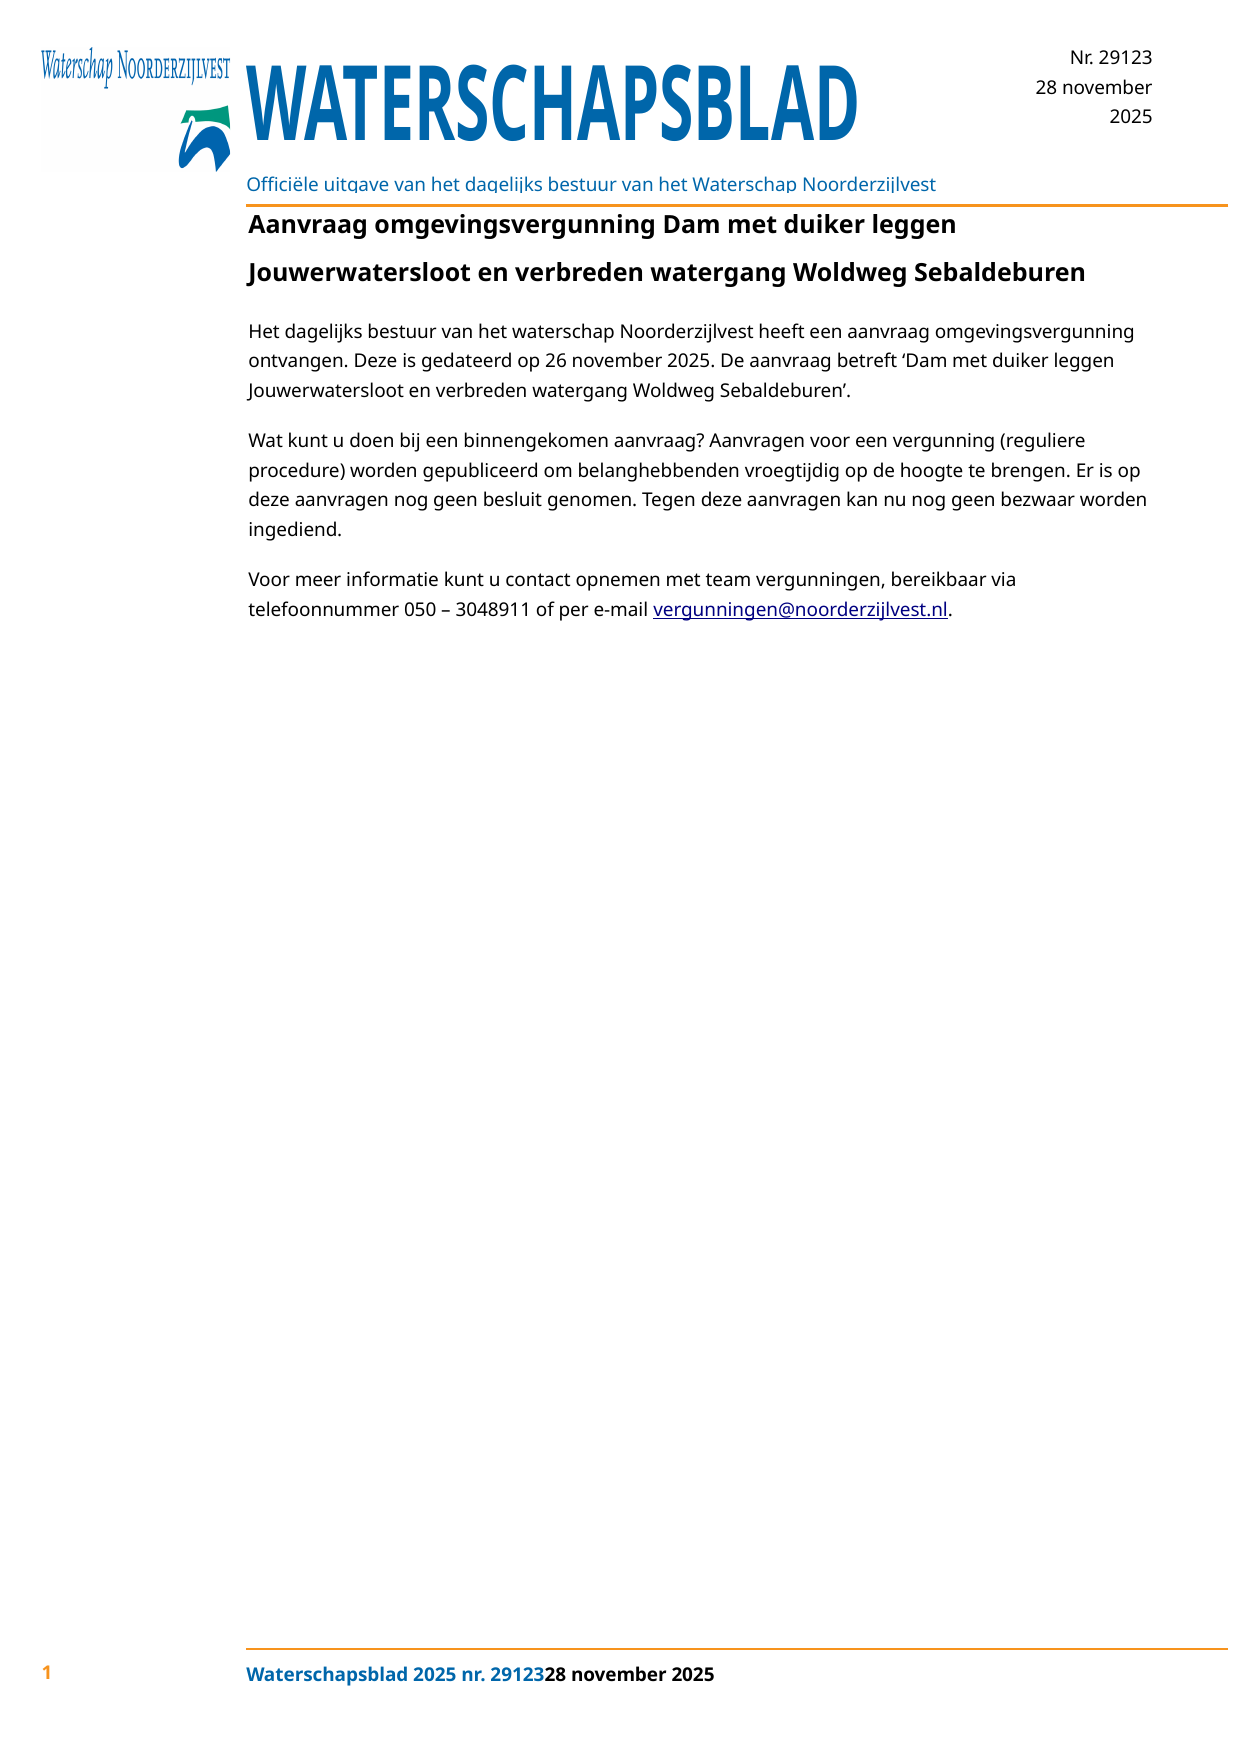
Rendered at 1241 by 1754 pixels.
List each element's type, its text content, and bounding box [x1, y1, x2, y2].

text Het dagelijks bestuur van het waterschap Noorderzijlvest heeft een aanvraag omgevingsvergunning ontvangen. Deze is gedateerd op 26 november 2025. De aanvraag betreft ‘Dam met duiker leggen Jouwerwatersloot en verbreden watergang Woldweg Sebaldeburen’. [248, 318, 1152, 403]
picture [41, 47, 231, 172]
text Aanvraag omgevingsvergunning Dam met duiker leggen Jouwerwatersloot en verbreden watergang Woldweg Sebaldeburen [248, 207, 1152, 288]
text Voor meer informatie kunt u contact opnemen met team vergunningen, bereikbaar via telefoonnummer 050 – 3048911 of per e-mail vergunningen@noorderzijlvest.nl. [248, 567, 1152, 622]
text Wat kunt u doen bij een binnengekomen aanvraag? Aanvragen voor een vergunning (reguliere procedure) worden gepubliceerd om belanghebbenden vroegtijdig op de hoogte te brengen. Er is op deze aanvragen nog geen besluit genomen. Tegen deze aanvragen kan nu nog geen bezwaar worden ingediend. [248, 427, 1152, 542]
